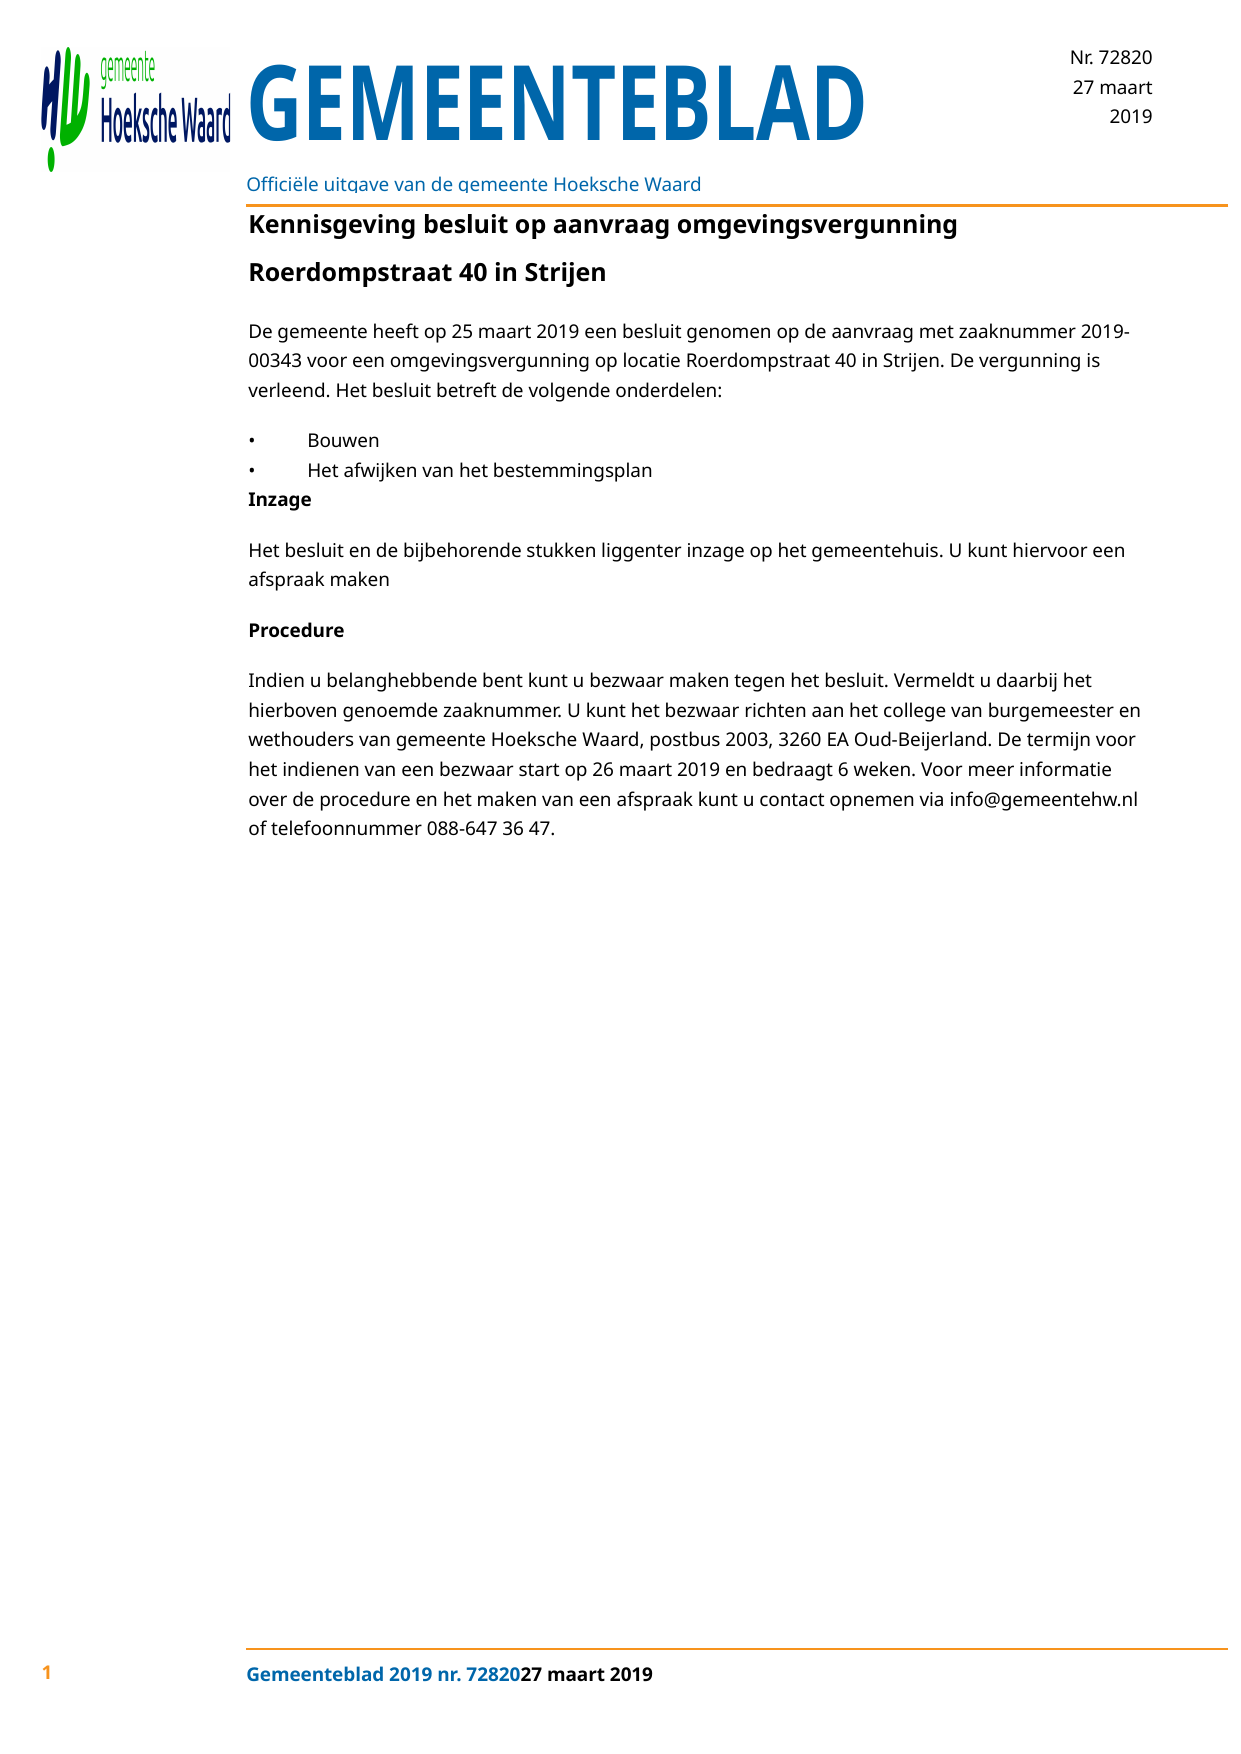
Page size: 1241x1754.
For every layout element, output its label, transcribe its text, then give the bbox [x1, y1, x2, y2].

text Inzage [248, 487, 1152, 512]
picture [41, 47, 231, 172]
text Kennisgeving besluit op aanvraag omgevingsvergunning Roerdompstraat 40 in Strijen [248, 207, 1152, 288]
text Indien u belanghebbende bent kunt u bezwaar maken tegen het besluit. Vermeldt u daarbij het hierboven genoemde zaaknummer. U kunt het bezwaar richten aan het college van burgemeester en wethouders van gemeente Hoeksche Waard, postbus 2003, 3260 EA Oud-Beijerland. De termijn voor het indienen van een bezwaar start op 26 maart 2019 en bedraagt 6 weken. Voor meer informatie over de procedure en het maken van een afspraak kunt u contact opnemen via info@gemeentehw.nl of telefoonnummer 088-647 36 47. [248, 667, 1152, 841]
text Procedure [248, 617, 1152, 643]
list Bouwen [248, 427, 1152, 453]
text De gemeente heeft op 25 maart 2019 een besluit genomen op de aanvraag met zaaknummer 2019-00343 voor een omgevingsvergunning op locatie Roerdompstraat 40 in Strijen. De vergunning is verleend. Het besluit betreft de volgende onderdelen: [248, 318, 1152, 403]
text Het besluit en de bijbehorende stukken liggenter inzage op het gemeentehuis. U kunt hiervoor een afspraak maken [248, 537, 1152, 592]
list Het afwijken van het bestemmingsplan [248, 457, 1152, 483]
